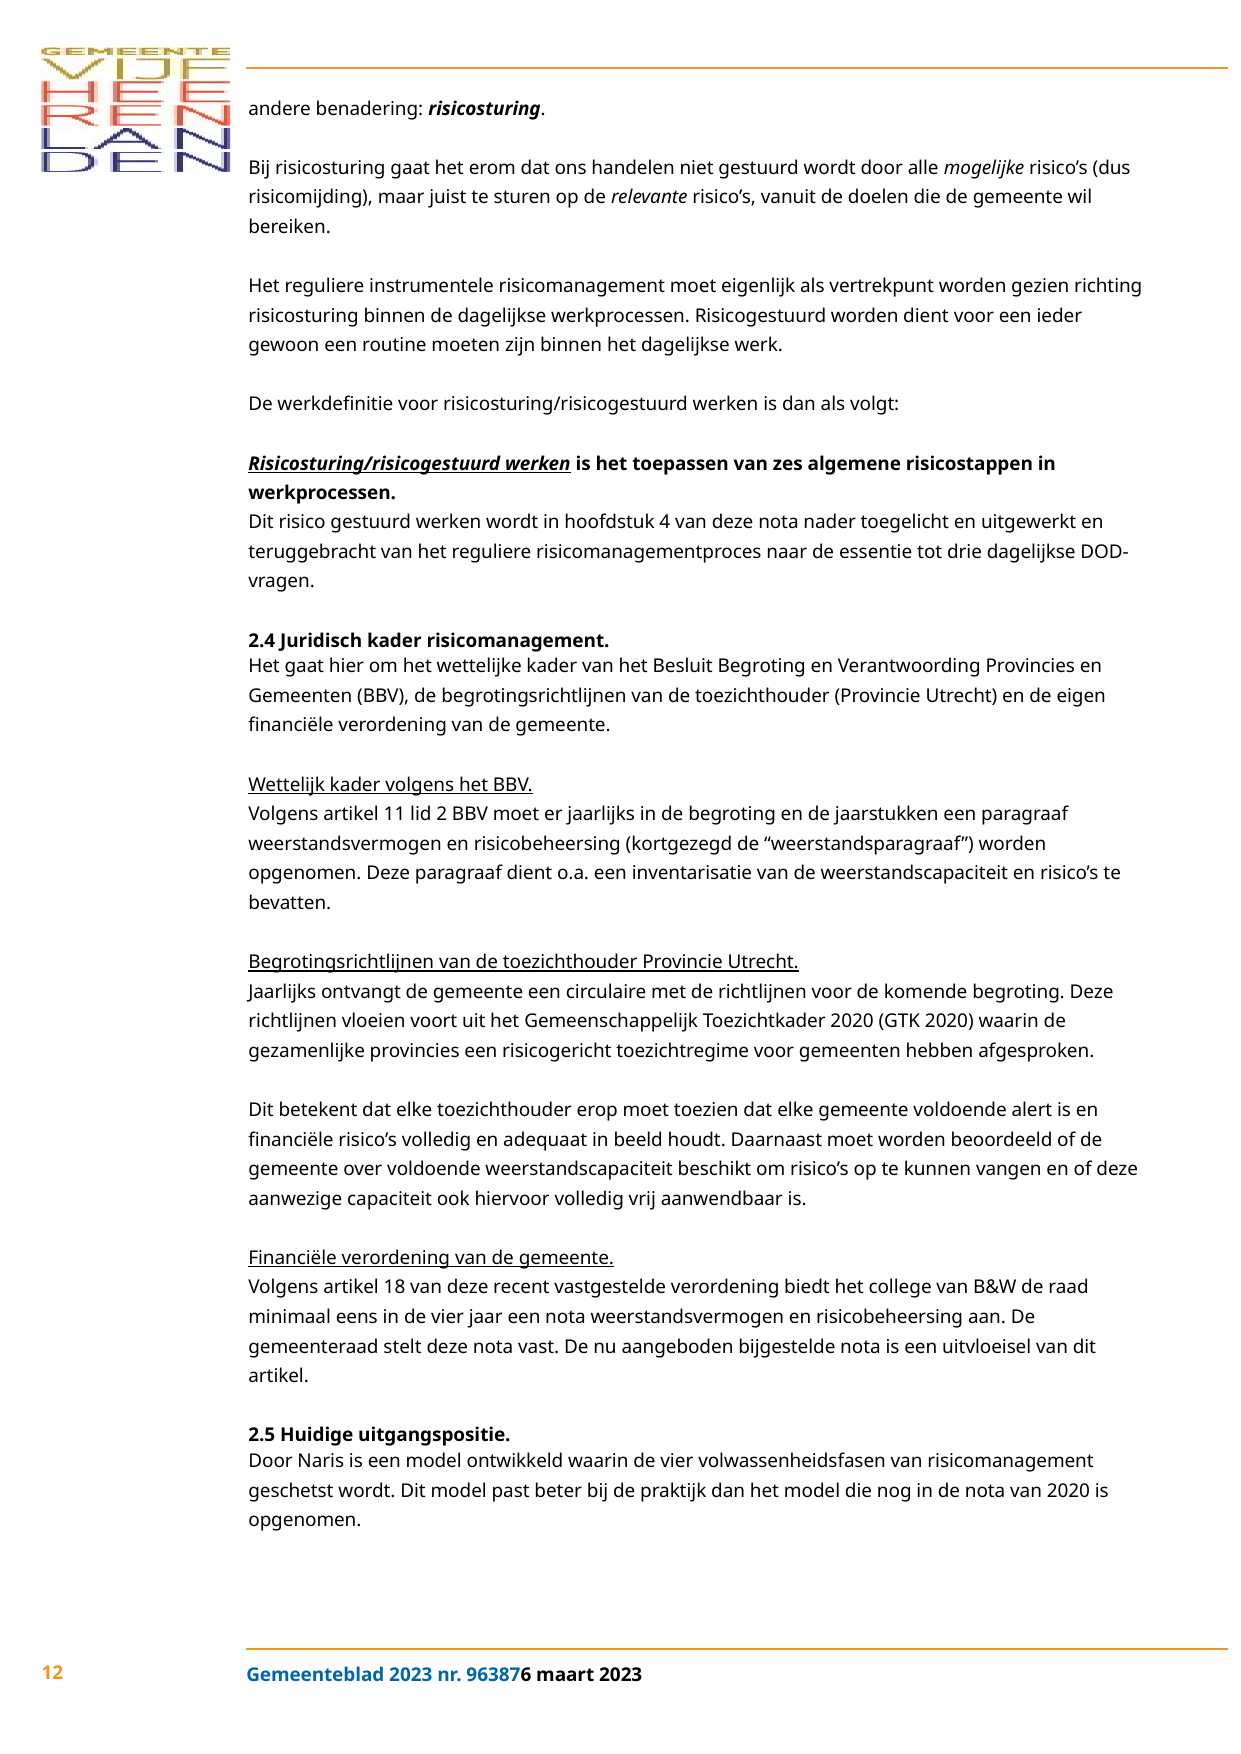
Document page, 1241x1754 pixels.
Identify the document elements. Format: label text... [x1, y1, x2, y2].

text 2.4 Juridisch kader risicomanagement. [248, 627, 1152, 652]
text 2.5 Huidige uitgangspositie. [248, 1422, 1152, 1447]
text Volgens artikel 11 lid 2 BBV moet er jaarlijks in de begroting en de jaarstukken een paragraaf weerstandsvermogen en risicobeheersing (kortgezegd de “weerstandsparagraaf”) worden opgenomen. Deze paragraaf dient o.a. een inventarisatie van de weerstandscapaciteit en risico’s te bevatten. [248, 800, 1152, 915]
text Bij risicosturing gaat het erom dat ons handelen niet gestuurd wordt door alle mogelijke risico’s (dus risicomijding), maar juist te sturen op de relevante risico’s, vanuit de doelen die de gemeente wil bereiken. [248, 154, 1152, 239]
text Financiële verordening van de gemeente. [248, 1244, 1152, 1270]
text andere benadering: risicosturing. [248, 95, 1152, 121]
text Dit betekent dat elke toezichthouder erop moet toezien dat elke gemeente voldoende alert is en financiële risico’s volledig en adequaat in beeld houdt. Daarnaast moet worden beoordeeld of de gemeente over voldoende weerstandscapaciteit beschikt om risico’s op te kunnen vangen en of deze aanwezige capaciteit ook hiervoor volledig vrij aanwendbaar is. [248, 1096, 1152, 1211]
picture [41, 47, 231, 172]
text Wettelijk kader volgens het BBV. [248, 771, 1152, 797]
text Door Naris is een model ontwikkeld waarin de vier volwassenheidsfasen van risicomanagement geschetst wordt. Dit model past beter bij de praktijk dan het model die nog in de nota van 2020 is opgenomen. [248, 1447, 1152, 1532]
text De werkdefinitie voor risicosturing/risicogestuurd werken is dan als volgt: [248, 391, 1152, 416]
text Jaarlijks ontvangt de gemeente een circulaire met de richtlijnen voor de komende begroting. Deze richtlijnen vloeien voort uit het Gemeenschappelijk Toezichtkader 2020 (GTK 2020) waarin de gezamenlijke provincies een risicogericht toezichtregime voor gemeenten hebben afgesproken. [248, 978, 1152, 1063]
text Dit risico gestuurd werken wordt in hoofdstuk 4 van deze nota nader toegelicht en uitgewerkt en teruggebracht van het reguliere risicomanagementproces naar de essentie tot drie dagelijkse DOD-vragen. [248, 508, 1152, 593]
table_header Risicosturing/risicogestuurd werken is het toepassen van zes algemene risicostappen in werkprocessen. [248, 450, 1152, 505]
text Begrotingsrichtlijnen van de toezichthouder Provincie Utrecht. [248, 948, 1152, 974]
text Het gaat hier om het wettelijke kader van het Besluit Begroting en Verantwoording Provincies en Gemeenten (BBV), de begrotingsrichtlijnen van de toezichthouder (Provincie Utrecht) en de eigen financiële verordening van de gemeente. [248, 652, 1152, 737]
text Het reguliere instrumentele risicomanagement moet eigenlijk als vertrekpunt worden gezien richting risicosturing binnen de dagelijkse werkprocessen. Risicogestuurd worden dient voor een ieder gewoon een routine moeten zijn binnen het dagelijkse werk. [248, 272, 1152, 357]
text Volgens artikel 18 van deze recent vastgestelde verordening biedt het college van B&W de raad minimaal eens in de vier jaar een nota weerstandsvermogen en risicobeheersing aan. De gemeenteraad stelt deze nota vast. De nu aangeboden bijgestelde nota is een uitvloeisel van dit artikel. [248, 1274, 1152, 1388]
